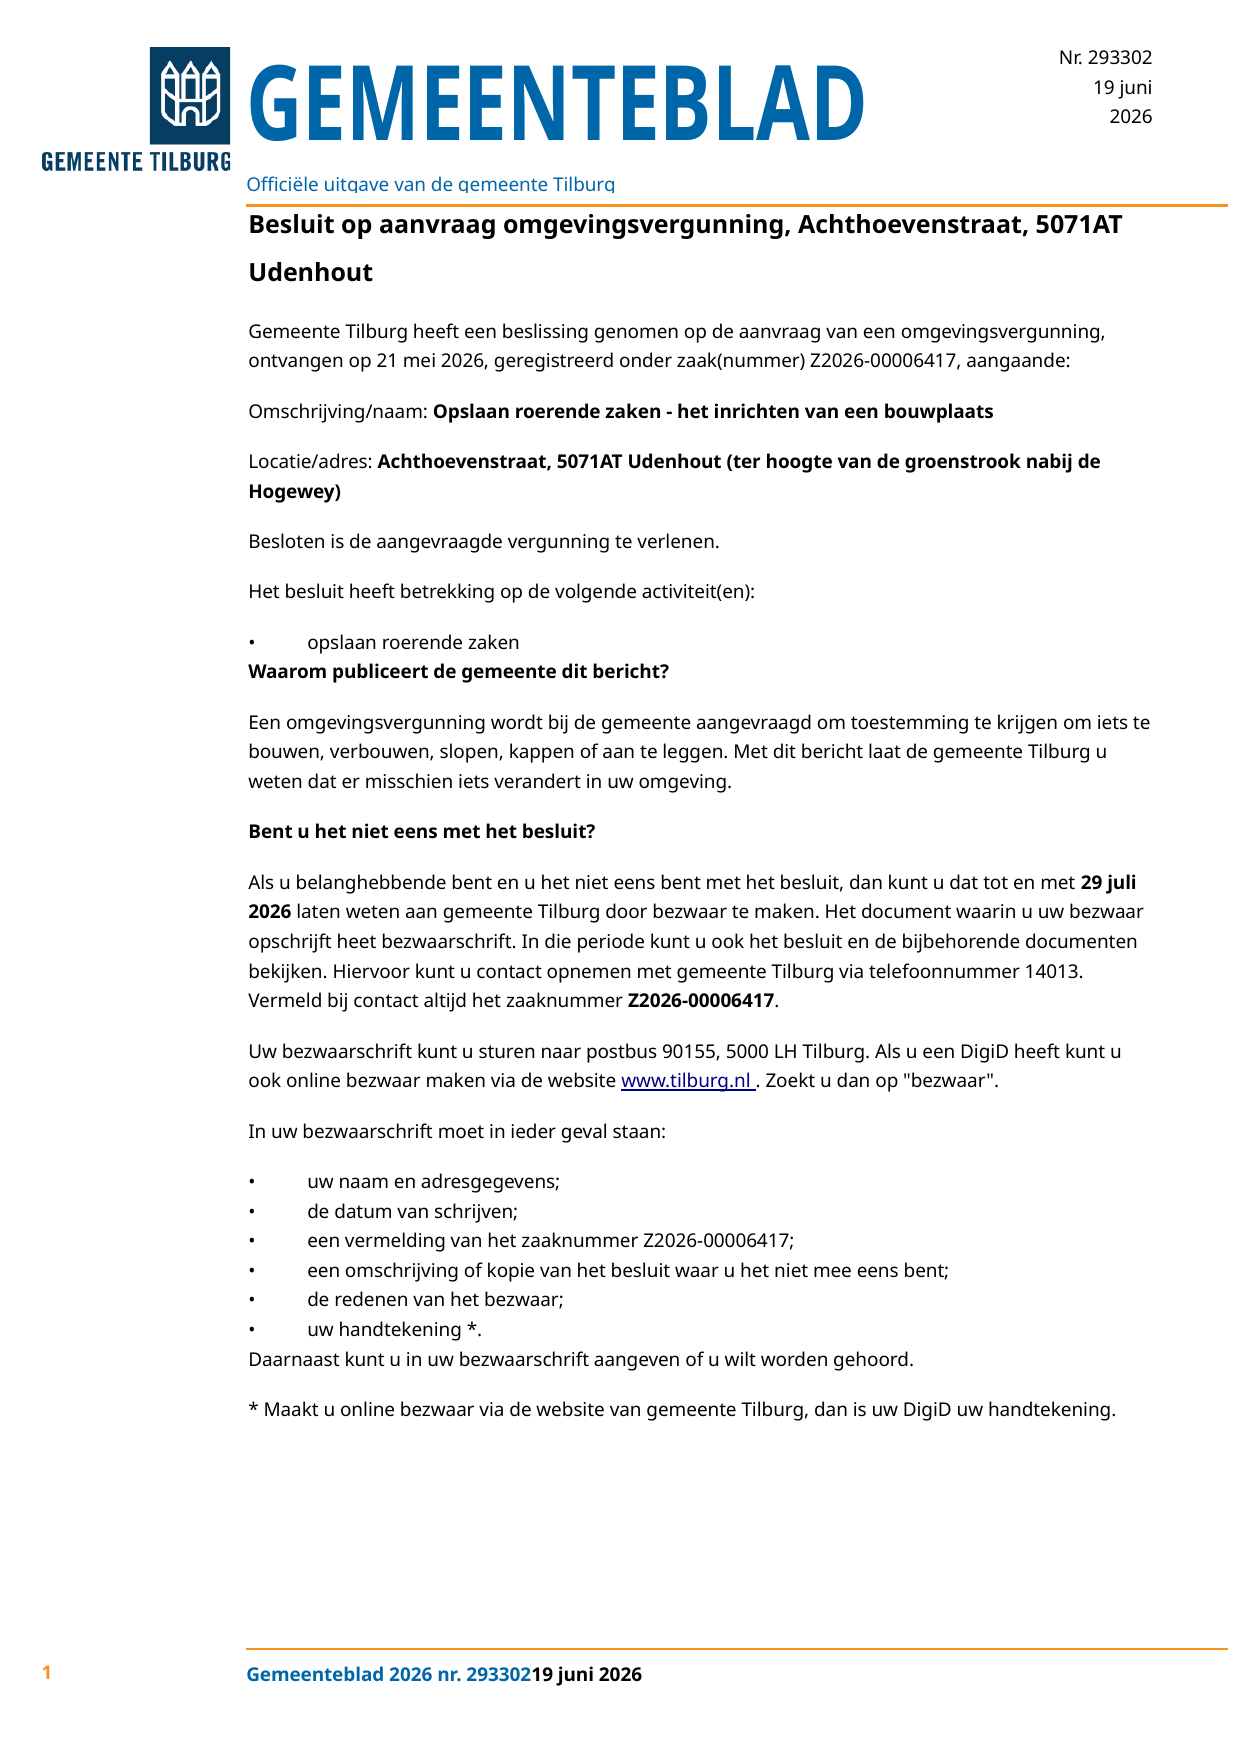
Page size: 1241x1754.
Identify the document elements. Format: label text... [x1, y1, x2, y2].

text Als u belanghebbende bent en u het niet eens bent met het besluit, dan kunt u dat tot en met 29 juli 2026 laten weten aan gemeente Tilburg door bezwaar te maken. Het document waarin u uw bezwaar opschrijft heet bezwaarschrift. In die periode kunt u ook het besluit en de bijbehorende documenten bekijken. Hiervoor kunt u contact opnemen met gemeente Tilburg via telefoonnummer 14013. Vermeld bij contact altijd het zaaknummer Z2026-00006417. [248, 869, 1152, 1013]
text Besloten is de aangevraagde vergunning te verlenen. [248, 528, 1152, 554]
text Bent u het niet eens met het besluit? [248, 819, 1152, 844]
list opslaan roerende zaken [248, 629, 1152, 655]
list de datum van schrijven; [248, 1198, 1152, 1224]
text Omschrijving/naam: Opslaan roerende zaken - het inrichten van een bouwplaats [248, 398, 1152, 424]
text Het besluit heeft betrekking op de volgende activiteit(en): [248, 579, 1152, 604]
text Daarnaast kunt u in uw bezwaarschrift aangeven of u wilt worden gehoord. [248, 1346, 1152, 1372]
list uw handtekening *. [248, 1316, 1152, 1342]
text Een omgevingsvergunning wordt bij de gemeente aangevraagd om toestemming te krijgen om iets te bouwen, verbouwen, slopen, kappen of aan te leggen. Met dit bericht laat de gemeente Tilburg u weten dat er misschien iets verandert in uw omgeving. [248, 709, 1152, 794]
list een omschrijving of kopie van het besluit waar u het niet mee eens bent; [248, 1257, 1152, 1283]
text Besluit op aanvraag omgevingsvergunning, Achthoevenstraat, 5071AT Udenhout [248, 207, 1152, 288]
text Waarom publiceert de gemeente dit bericht? [248, 659, 1152, 684]
text Uw bezwaarschrift kunt u sturen naar postbus 90155, 5000 LH Tilburg. Als u een DigiD heeft kunt u ook online bezwaar maken via de website www.tilburg.nl . Zoekt u dan op "bezwaar". [248, 1038, 1152, 1093]
list een vermelding van het zaaknummer Z2026-00006417; [248, 1227, 1152, 1253]
list de redenen van het bezwaar; [248, 1287, 1152, 1312]
picture [41, 47, 231, 172]
text Gemeente Tilburg heeft een beslissing genomen op de aanvraag van een omgevingsvergunning, ontvangen op 21 mei 2026, geregistreerd onder zaak(nummer) Z2026-00006417, aangaande: [248, 318, 1152, 373]
text * Maakt u online bezwaar via de website van gemeente Tilburg, dan is uw DigiD uw handtekening. [248, 1396, 1152, 1422]
text Locatie/adres: Achthoevenstraat, 5071AT Udenhout (ter hoogte van de groenstrook nabij de Hogewey) [248, 448, 1152, 504]
text In uw bezwaarschrift moet in ieder geval staan: [248, 1118, 1152, 1144]
list uw naam en adresgegevens; [248, 1168, 1152, 1194]
